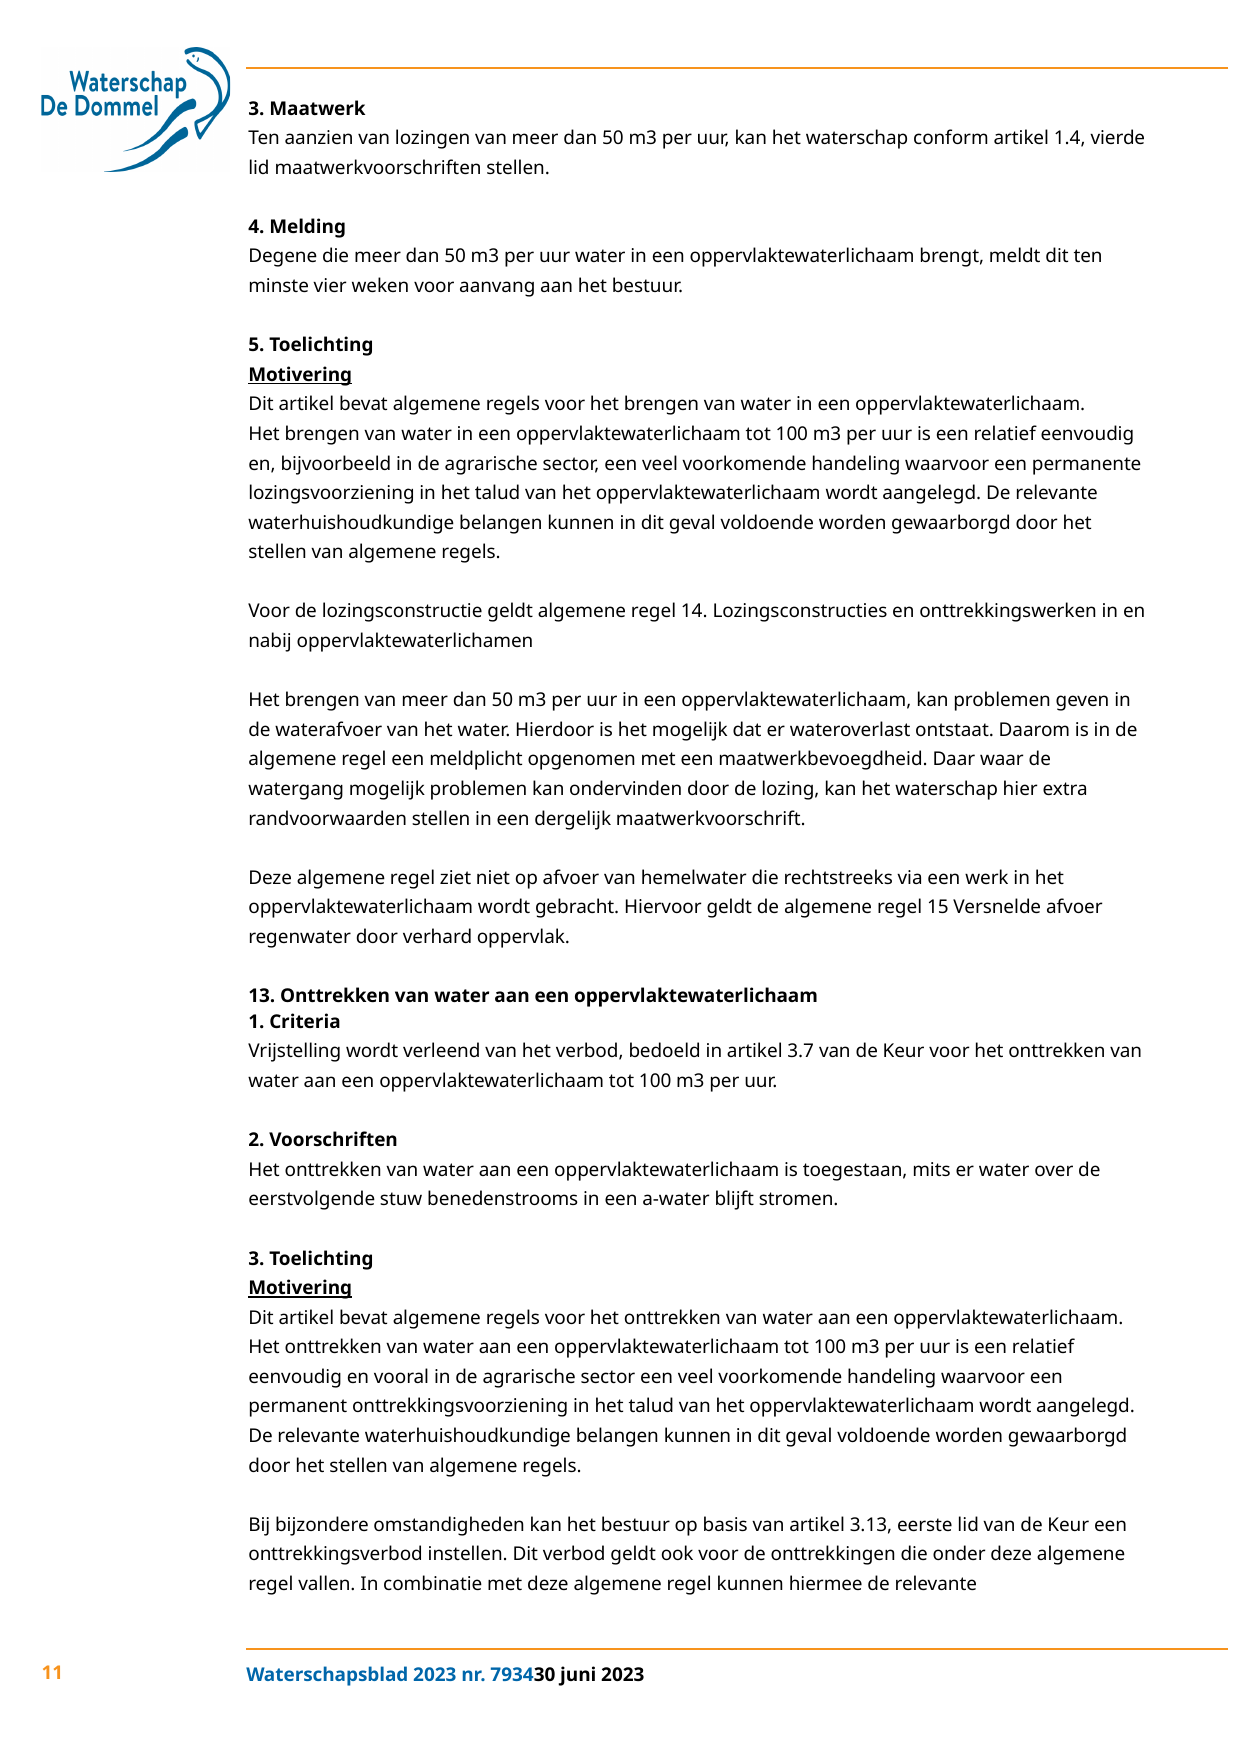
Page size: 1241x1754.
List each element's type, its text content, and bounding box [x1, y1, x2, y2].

text Degene die meer dan 50 m3 per uur water in een oppervlaktewaterlichaam brengt, meldt dit ten minste vier weken voor aanvang aan het bestuur. [248, 243, 1152, 298]
text 3. Toelichting [248, 1245, 1152, 1270]
picture [204, 47, 231, 76]
text Motivering [248, 1274, 1152, 1300]
text Ten aanzien van lozingen van meer dan 50 m3 per uur, kan het waterschap conform artikel 1.4, vierde lid maatwerkvoorschriften stellen. [248, 124, 1152, 180]
text Het brengen van water in een oppervlaktewaterlichaam tot 100 m3 per uur is een relatief eenvoudig en, bijvoorbeeld in de agrarische sector, een veel voorkomende handeling waarvoor een permanente lozingsvoorziening in het talud van het oppervlaktewaterlichaam wordt aangelegd. De relevante waterhuishoudkundige belangen kunnen in dit geval voldoende worden gewaarborgd door het stellen van algemene regels. [248, 420, 1152, 564]
picture [41, 47, 231, 172]
text Het onttrekken van water aan een oppervlaktewaterlichaam is toegestaan, mits er water over de eerstvolgende stuw benedenstrooms in een a-water blijft stromen. [248, 1156, 1152, 1211]
text Het onttrekken van water aan een oppervlaktewaterlichaam tot 100 m3 per uur is een relatief eenvoudig en vooral in de agrarische sector een veel voorkomende handeling waarvoor een permanent onttrekkingsvoorziening in het talud van het oppervlaktewaterlichaam wordt aangelegd. De relevante waterhuishoudkundige belangen kunnen in dit geval voldoende worden gewaarborgd door het stellen van algemene regels. [248, 1333, 1152, 1477]
text Voor de lozingsconstructie geldt algemene regel 14. Lozingsconstructies en onttrekkingswerken in en nabij oppervlaktewaterlichamen [248, 598, 1152, 653]
text Vrijstelling wordt verleend van het verbod, bedoeld in artikel 3.7 van de Keur voor het onttrekken van water aan een oppervlaktewaterlichaam tot 100 m3 per uur. [248, 1038, 1152, 1093]
picture [198, 118, 210, 131]
text 13. Onttrekken van water aan een oppervlaktewaterlichaam [248, 982, 1152, 1008]
text 1. Criteria [248, 1008, 1152, 1034]
text Bij bijzondere omstandigheden kan het bestuur op basis van artikel 3.13, eerste lid van de Keur een onttrekkingsverbod instellen. Dit verbod geldt ook voor de onttrekkingen die onder deze algemene regel vallen. In combinatie met deze algemene regel kunnen hiermee de relevante [248, 1511, 1152, 1596]
text Het brengen van meer dan 50 m3 per uur in een oppervlaktewaterlichaam, kan problemen geven in de waterafvoer van het water. Hierdoor is het mogelijk dat er wateroverlast ontstaat. Daarom is in de algemene regel een meldplicht opgenomen met een maatwerkbevoegdheid. Daar waar de watergang mogelijk problemen kan ondervinden door de lozing, kan het waterschap hier extra randvoorwaarden stellen in een dergelijk maatwerkvoorschrift. [248, 686, 1152, 831]
text Dit artikel bevat algemene regels voor het brengen van water in een oppervlaktewaterlichaam. [248, 391, 1152, 416]
text Dit artikel bevat algemene regels voor het onttrekken van water aan een oppervlaktewaterlichaam. [248, 1304, 1152, 1329]
text 5. Toelichting [248, 331, 1152, 357]
text 4. Melding [248, 213, 1152, 239]
text Deze algemene regel ziet niet op afvoer van hemelwater die rechtstreeks via een werk in het oppervlaktewaterlichaam wordt gebracht. Hiervoor geldt de algemene regel 15 Versnelde afvoer regenwater door verhard oppervlak. [248, 864, 1152, 949]
text 2. Voorschriften [248, 1126, 1152, 1152]
text Motivering [248, 361, 1152, 387]
text 3. Maatwerk [248, 95, 1152, 121]
picture [45, 99, 51, 111]
